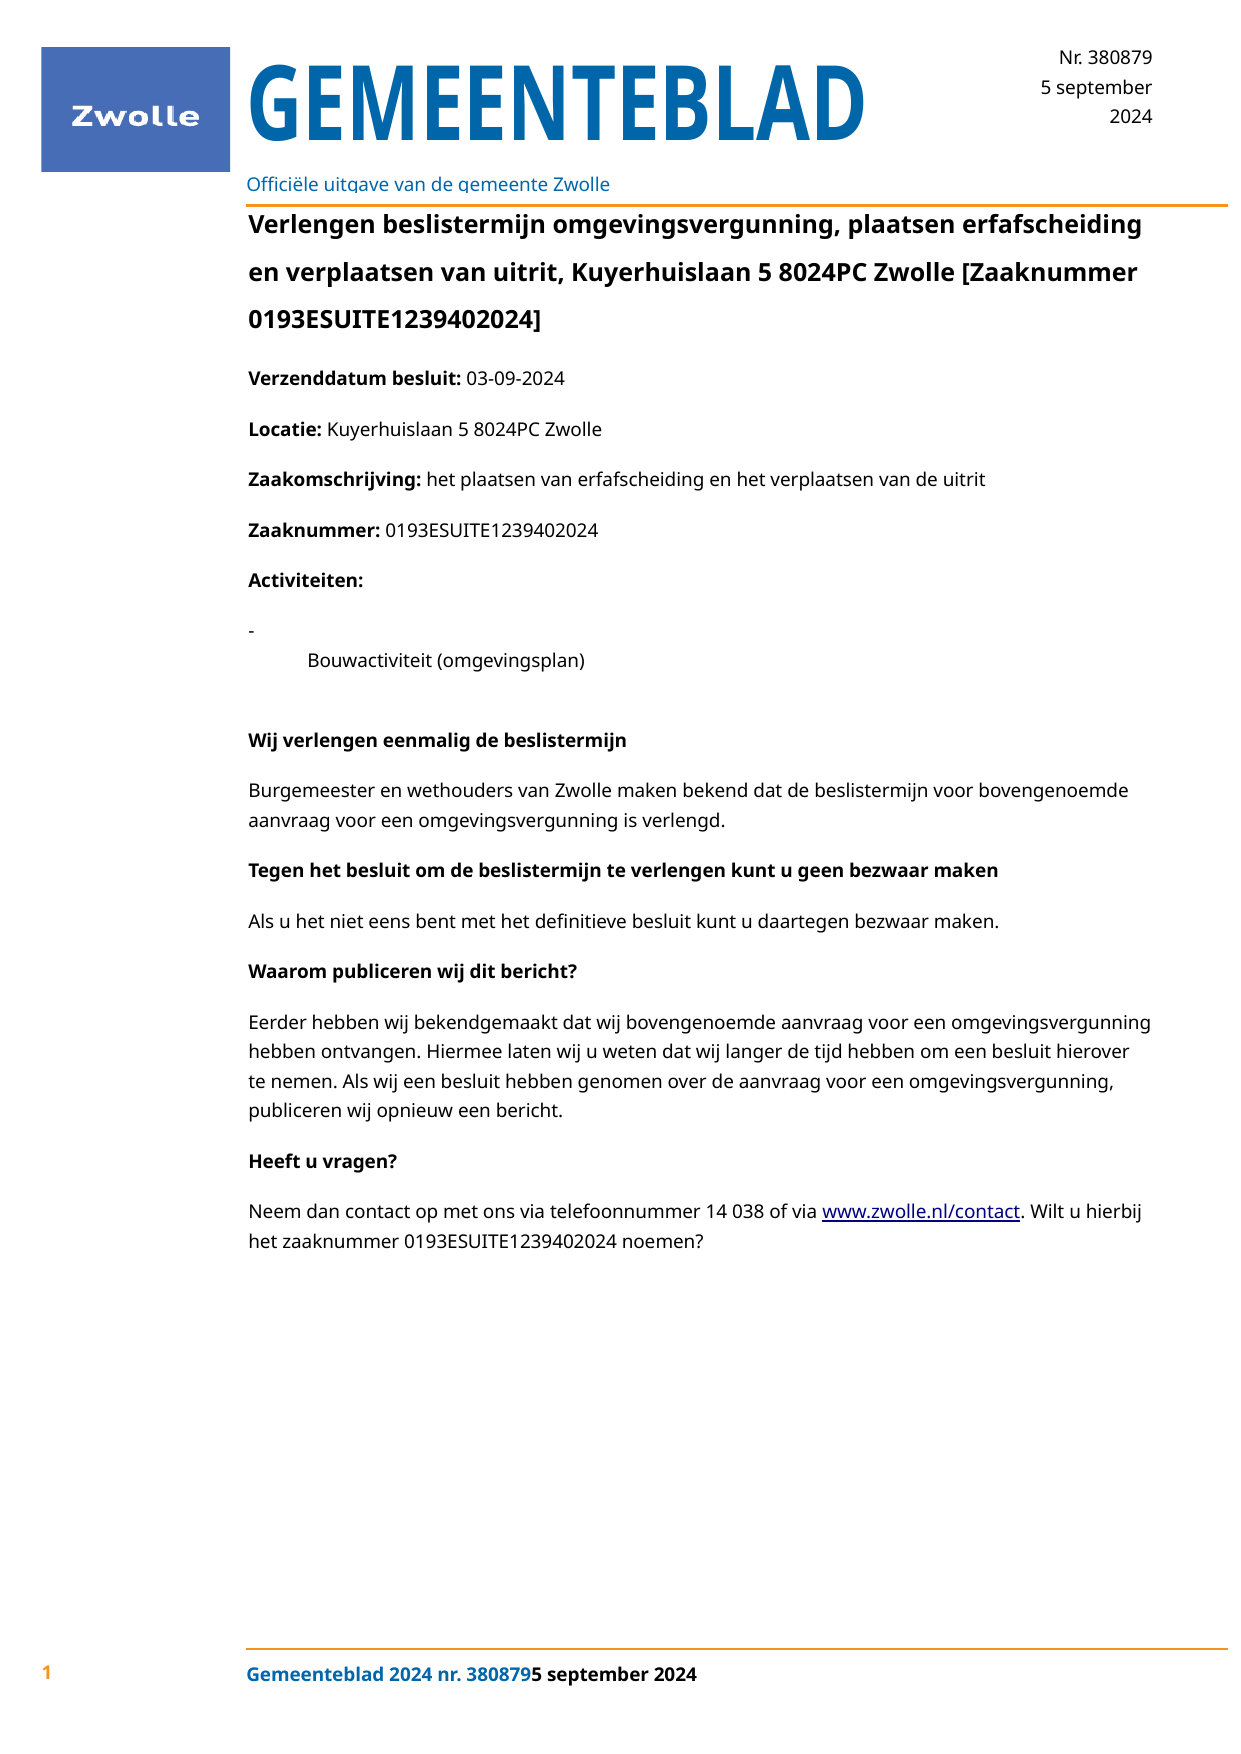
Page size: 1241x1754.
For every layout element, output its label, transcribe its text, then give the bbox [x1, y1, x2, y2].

text Als u het niet eens bent met het definitieve besluit kunt u daartegen bezwaar maken. [248, 908, 1152, 934]
text Tegen het besluit om de beslistermijn te verlengen kunt u geen bezwaar maken [248, 858, 1152, 883]
text Wij verlengen eenmalig de beslistermijn [248, 727, 1152, 753]
text Verlengen beslistermijn omgevingsvergunning, plaatsen erfafscheiding en verplaatsen van uitrit, Kuyerhuislaan 5 8024PC Zwolle [Zaaknummer 0193ESUITE1239402024] [248, 207, 1152, 336]
list Bouwactiviteit (omgevingsplan) [248, 647, 1152, 673]
text Zaaknummer: 0193ESUITE1239402024 [248, 517, 1152, 542]
text Eerder hebben wij bekendgemaakt dat wij bovengenoemde aanvraag voor een omgevingsvergunning hebben ontvangen. Hiermee laten wij u weten dat wij langer de tijd hebben om een besluit hierover te nemen. Als wij een besluit hebben genomen over de aanvraag voor een omgevingsvergunning, publiceren wij opnieuw een bericht. [248, 1009, 1152, 1123]
text Verzenddatum besluit: 03-09-2024 [248, 366, 1152, 391]
text Zaakomschrijving: het plaatsen van erfafscheiding en het verplaatsen van de uitrit [248, 466, 1152, 492]
picture [41, 47, 231, 172]
text Burgemeester en wethouders van Zwolle maken bekend dat de beslistermijn voor bovengenoemde aanvraag voor een omgevingsvergunning is verlengd. [248, 778, 1152, 833]
text Neem dan contact op met ons via telefoonnummer 14 038 of via www.zwolle.nl/contact. Wilt u hierbij het zaaknummer 0193ESUITE1239402024 noemen? [248, 1198, 1152, 1254]
text Waarom publiceren wij dit bericht? [248, 958, 1152, 984]
text Heeft u vragen? [248, 1148, 1152, 1174]
text Locatie: Kuyerhuislaan 5 8024PC Zwolle [248, 416, 1152, 442]
text Activiteiten: [248, 567, 1152, 593]
